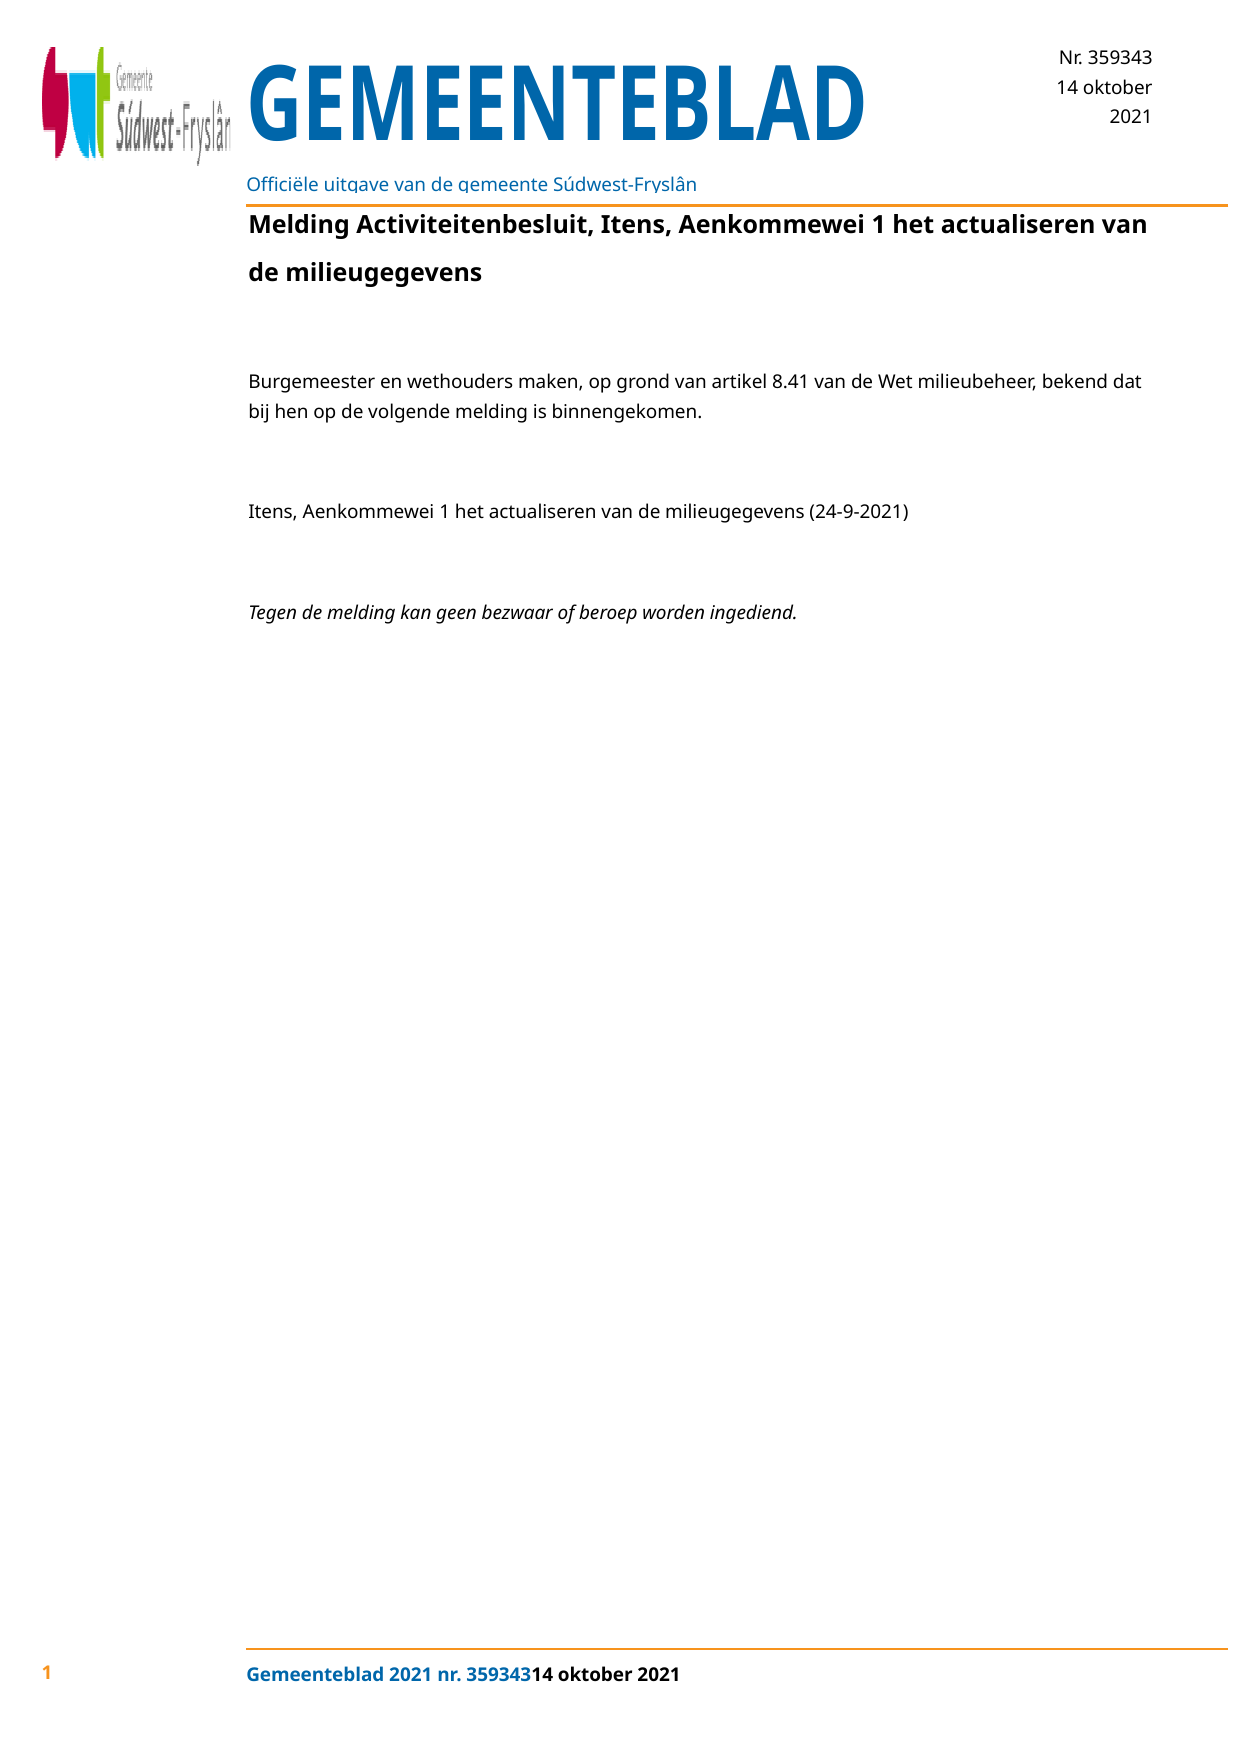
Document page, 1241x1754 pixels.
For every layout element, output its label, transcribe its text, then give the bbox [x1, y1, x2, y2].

text Tegen de melding kan geen bezwaar of beroep worden ingediend. [248, 599, 1152, 625]
picture [41, 47, 231, 172]
text Burgemeester en wethouders maken, op grond van artikel 8.41 van de Wet milieubeheer, bekend dat bij hen op de volgende melding is binnengekomen. [248, 368, 1152, 424]
text Melding Activiteitenbesluit, Itens, Aenkommewei 1 het actualiseren van de milieugegevens [248, 207, 1152, 288]
text Itens, Aenkommewei 1 het actualiseren van de milieugegevens (24-9-2021) [248, 499, 1152, 524]
